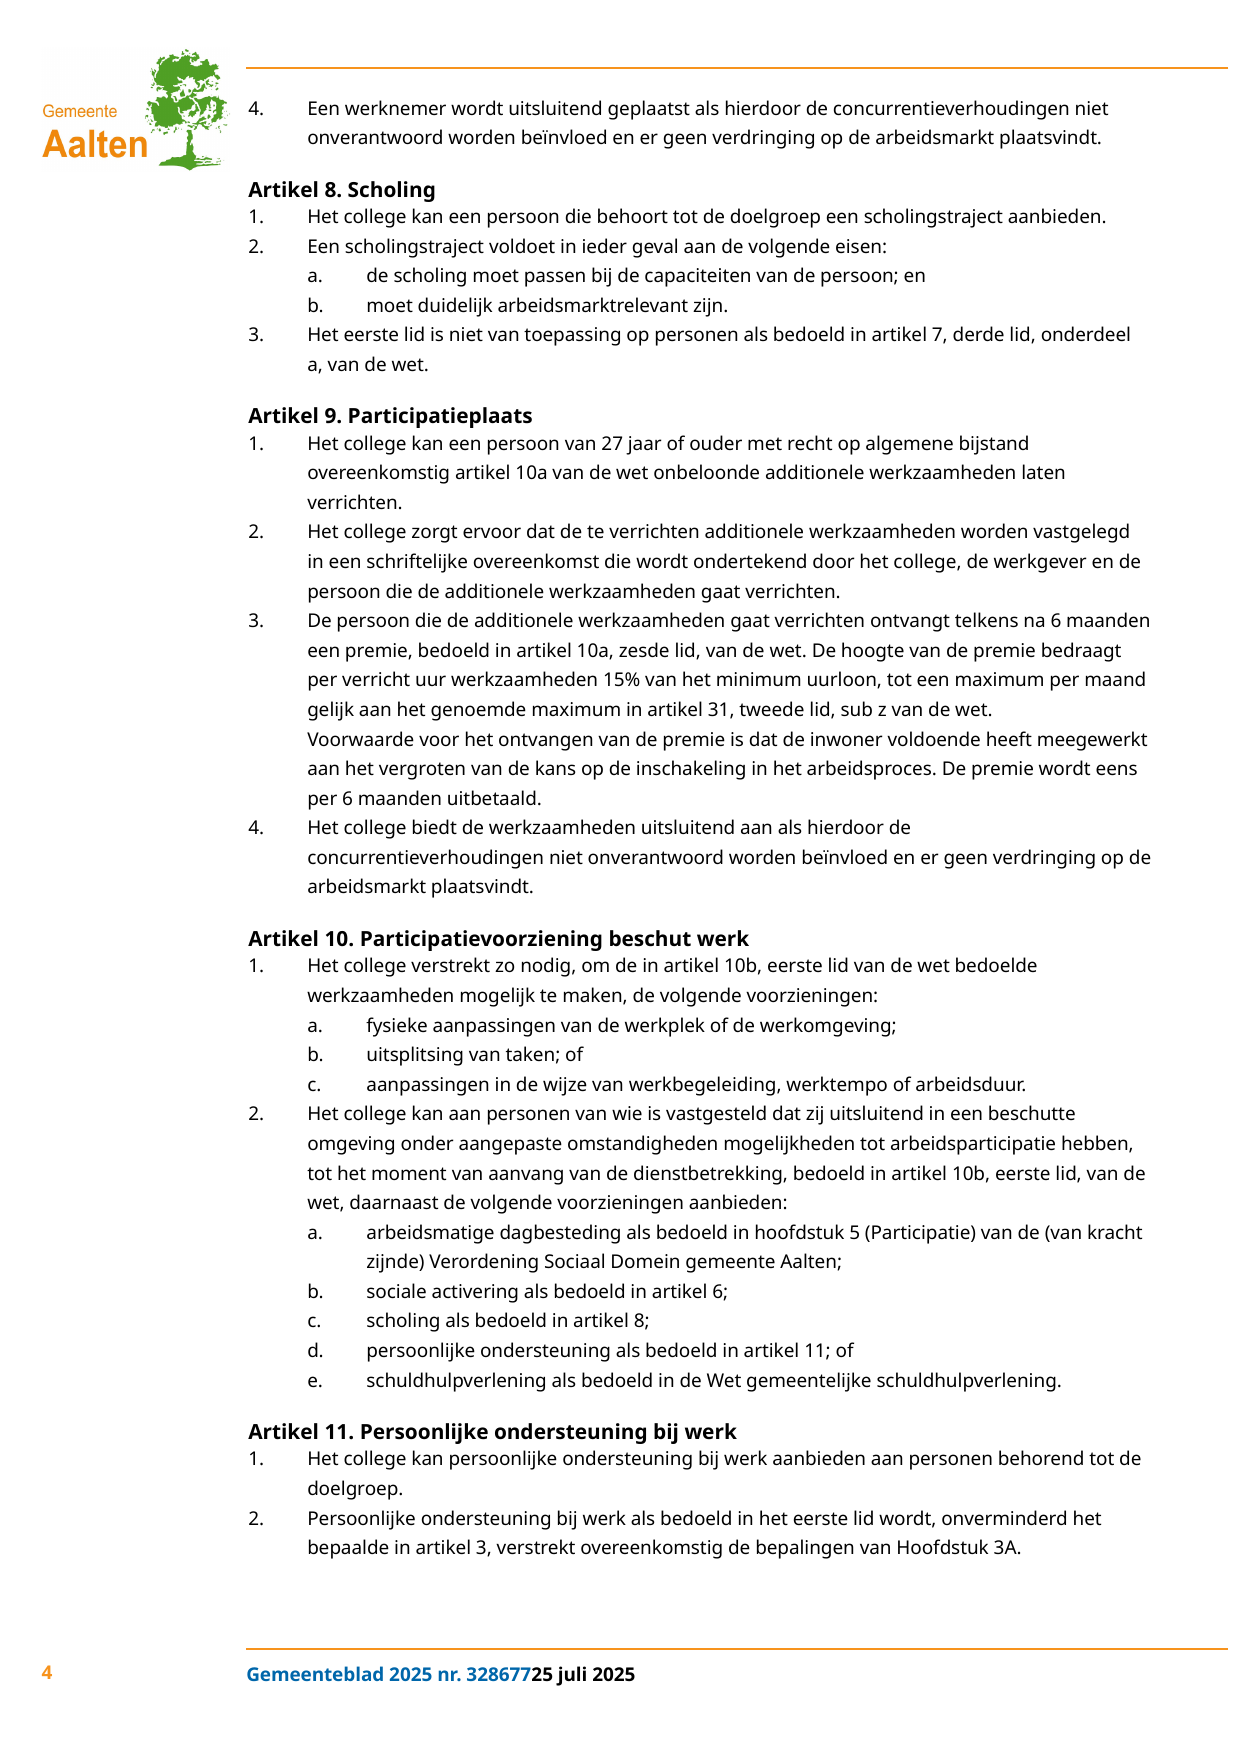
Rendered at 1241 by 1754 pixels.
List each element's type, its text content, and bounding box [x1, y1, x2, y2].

list moet duidelijk arbeidsmarktrelevant zijn. [307, 292, 1152, 318]
list aanpassingen in de wijze van werkbegeleiding, werktempo of arbeidsduur. [307, 1071, 1152, 1097]
list Een scholingstraject voldoet in ieder geval aan de volgende eisen: [248, 233, 1152, 258]
list De persoon die de additionele werkzaamheden gaat verrichten ontvangt telkens na 6 maanden een premie, bedoeld in artikel 10a, zesde lid, van de wet. De hoogte van de premie bedraagt per verricht uur werkzaamheden 15% van het minimum uurloon, tot een maximum per maand gelijk aan het genoemde maximum in artikel 31, tweede lid, sub z van de wet. [248, 607, 1152, 722]
list Het college verstrekt zo nodig, om de in artikel 10b, eerste lid van de wet bedoelde werkzaamheden mogelijk te maken, de volgende voorzieningen: [248, 953, 1152, 1008]
text Artikel 11. Persoonlijke ondersteuning bij werk [248, 1417, 1152, 1446]
list schuldhulpverlening als bedoeld in de Wet gemeentelijke schuldhulpverlening. [307, 1367, 1152, 1392]
list uitsplitsing van taken; of [307, 1041, 1152, 1067]
list Het eerste lid is niet van toepassing op personen als bedoeld in artikel 7, derde lid, onderdeel a, van de wet. [248, 322, 1152, 377]
list de scholing moet passen bij de capaciteiten van de persoon; en [307, 262, 1152, 288]
list Het college biedt de werkzaamheden uitsluitend aan als hierdoor de concurrentieverhoudingen niet onverantwoord worden beïnvloed en er geen verdringing op de arbeidsmarkt plaatsvindt. [248, 814, 1152, 899]
list scholing als bedoeld in artikel 8; [307, 1308, 1152, 1333]
list arbeidsmatige dagbesteding als bedoeld in hoofdstuk 5 (Participatie) van de (van kracht zijnde) Verordening Sociaal Domein gemeente Aalten; [307, 1219, 1152, 1274]
list Het college kan persoonlijke ondersteuning bij werk aanbieden aan personen behorend tot de doelgroep. [248, 1446, 1152, 1501]
list Het college kan een persoon van 27 jaar of ouder met recht op algemene bijstand overeenkomstig artikel 10a van de wet onbeloonde additionele werkzaamheden laten verrichten. [248, 430, 1152, 515]
list Een werknemer wordt uitsluitend geplaatst als hierdoor de concurrentieverhoudingen niet onverantwoord worden beïnvloed en er geen verdringing op de arbeidsmarkt plaatsvindt. [248, 95, 1152, 150]
list Het college kan aan personen van wie is vastgesteld dat zij uitsluitend in een beschutte omgeving onder aangepaste omstandigheden mogelijkheden tot arbeidsparticipatie hebben, tot het moment van aanvang van de dienstbetrekking, bedoeld in artikel 10b, eerste lid, van de wet, daarnaast de volgende voorzieningen aanbieden: [248, 1101, 1152, 1215]
text Artikel 10. Participatievoorziening beschut werk [248, 924, 1152, 953]
picture [41, 47, 231, 172]
list Het college kan een persoon die behoort tot de doelgroep een scholingstraject aanbieden. [248, 203, 1152, 229]
list Voorwaarde voor het ontvangen van de premie is dat de inwoner voldoende heeft meegewerkt aan het vergroten van de kans op de inschakeling in het arbeidsproces. De premie wordt eens per 6 maanden uitbetaald. [248, 726, 1152, 811]
text Artikel 8. Scholing [248, 175, 1152, 203]
list persoonlijke ondersteuning als bedoeld in artikel 11; of [307, 1337, 1152, 1363]
list Persoonlijke ondersteuning bij werk als bedoeld in het eerste lid wordt, onverminderd het bepaalde in artikel 3, verstrekt overeenkomstig de bepalingen van Hoofdstuk 3A. [248, 1505, 1152, 1560]
list Het college zorgt ervoor dat de te verrichten additionele werkzaamheden worden vastgelegd in een schriftelijke overeenkomst die wordt ondertekend door het college, de werkgever en de persoon die de additionele werkzaamheden gaat verrichten. [248, 519, 1152, 604]
list sociale activering als bedoeld in artikel 6; [307, 1278, 1152, 1304]
text Artikel 9. Participatieplaats [248, 402, 1152, 430]
list fysieke aanpassingen van de werkplek of de werkomgeving; [307, 1012, 1152, 1037]
